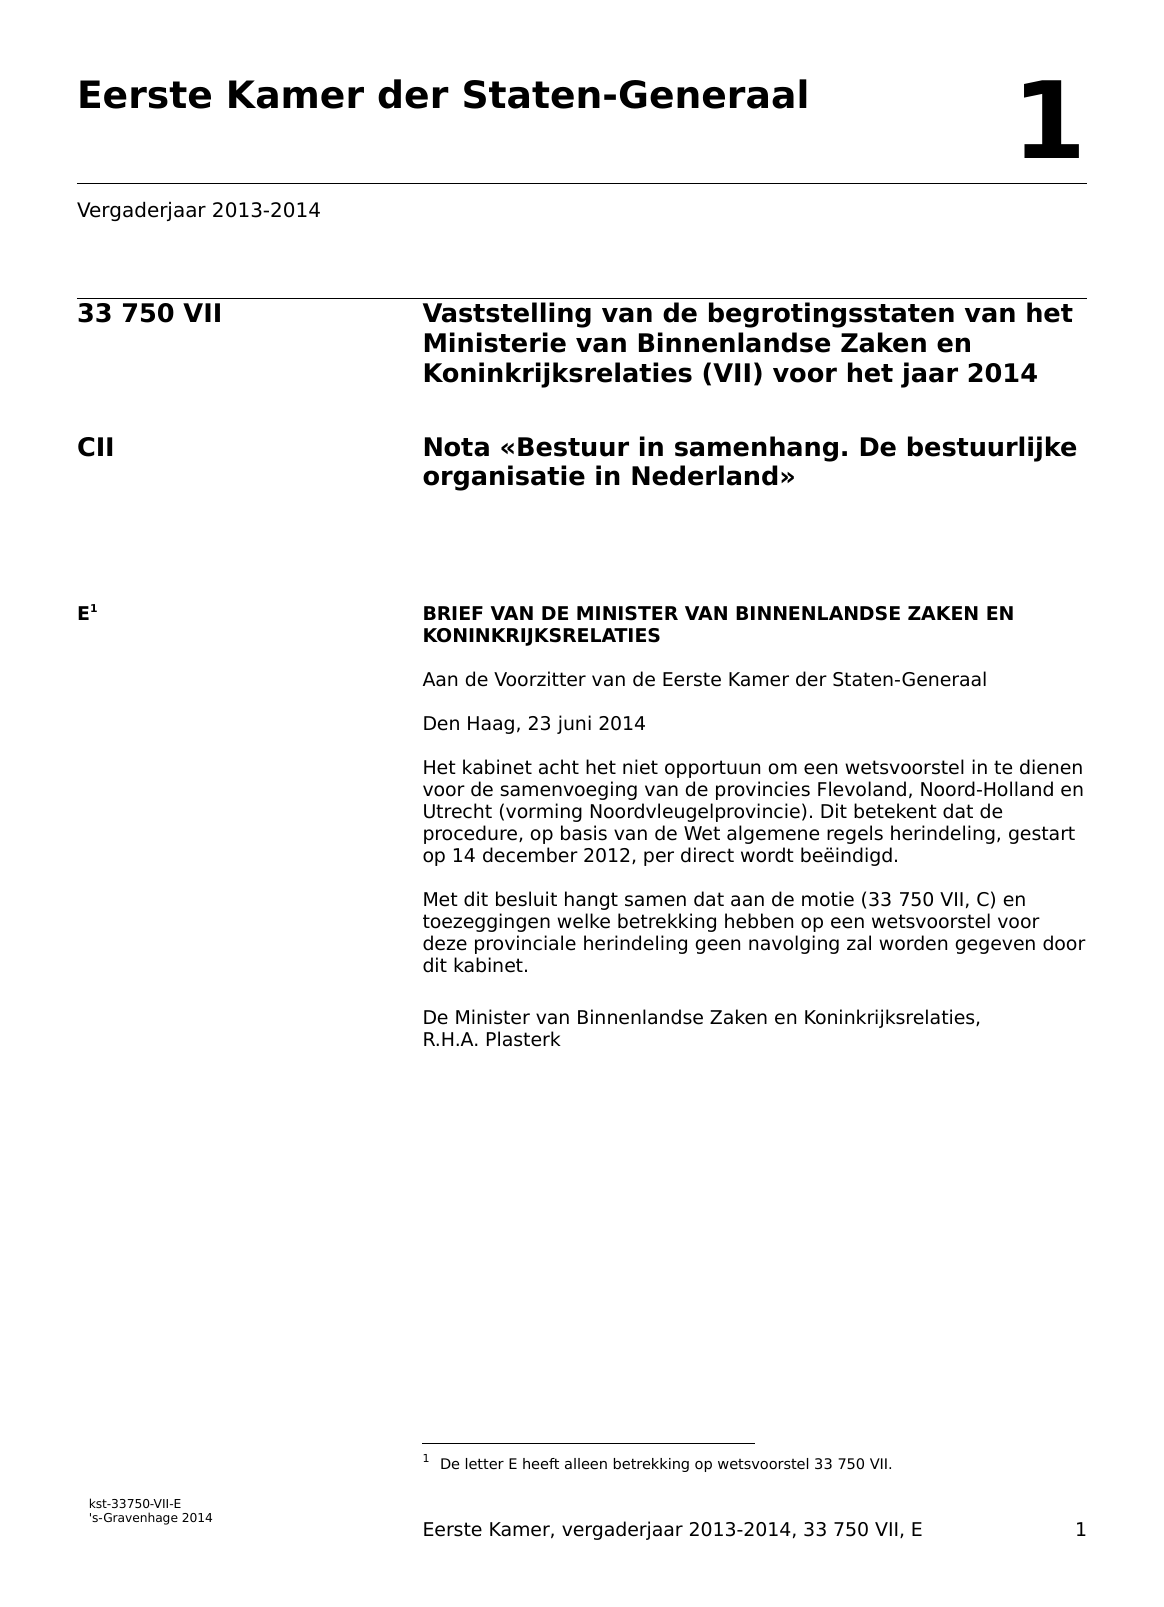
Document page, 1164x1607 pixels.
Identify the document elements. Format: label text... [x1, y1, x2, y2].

text kst-33750-VII-E [88, 1497, 323, 1511]
table_header 1 [886, 59, 1087, 183]
text Aan de Voorzitter van de Eerste Kamer der Staten-Generaal [422, 669, 1087, 691]
table_header Eerste Kamer der Staten-Generaal [77, 59, 886, 183]
text Het kabinet acht het niet opportuun om een wetsvoorstel in te dienen voor de samenvoeging van de provincies Flevoland, Noord-Holland en Utrecht (vorming Noordvleugelprovincie). Dit betekent dat de procedure, op basis van de Wet algemene regels herindeling, gestart op 14 december 2012, per direct wordt beëindigd. [422, 757, 1087, 867]
table_cell Vergaderjaar 2013-2014 [77, 184, 1087, 298]
text Den Haag, 23 juni 2014 [422, 713, 1087, 735]
text De Minister van Binnenlandse Zaken en Koninkrijksrelaties, R.H.A. Plasterk [422, 1007, 1087, 1051]
subtitle E BRIEF VAN DE MINISTER VAN BINNENLANDSE ZAKEN EN KONINKRIJKSRELATIES [77, 603, 1087, 647]
text 's-Gravenhage 2014 [88, 1511, 323, 1525]
subtitle CII Nota «Bestuur in samenhang. De bestuurlijke organisatie in Nederland» [77, 432, 1087, 492]
subtitle 33 750 VII Vaststelling van de begrotingsstaten van het Ministerie van Binnenlandse Zaken en Koninkrijksrelaties (VII) voor het jaar 2014 [77, 299, 1087, 388]
text Met dit besluit hangt samen dat aan de motie (33 750 VII, C) en toezeggingen welke betrekking hebben op een wetsvoorstel voor deze provinciale herindeling geen navolging zal worden gegeven door dit kabinet. [422, 889, 1087, 977]
text De letter E heeft alleen betrekking op wetsvoorstel 33 750 VII. [422, 1452, 1087, 1474]
